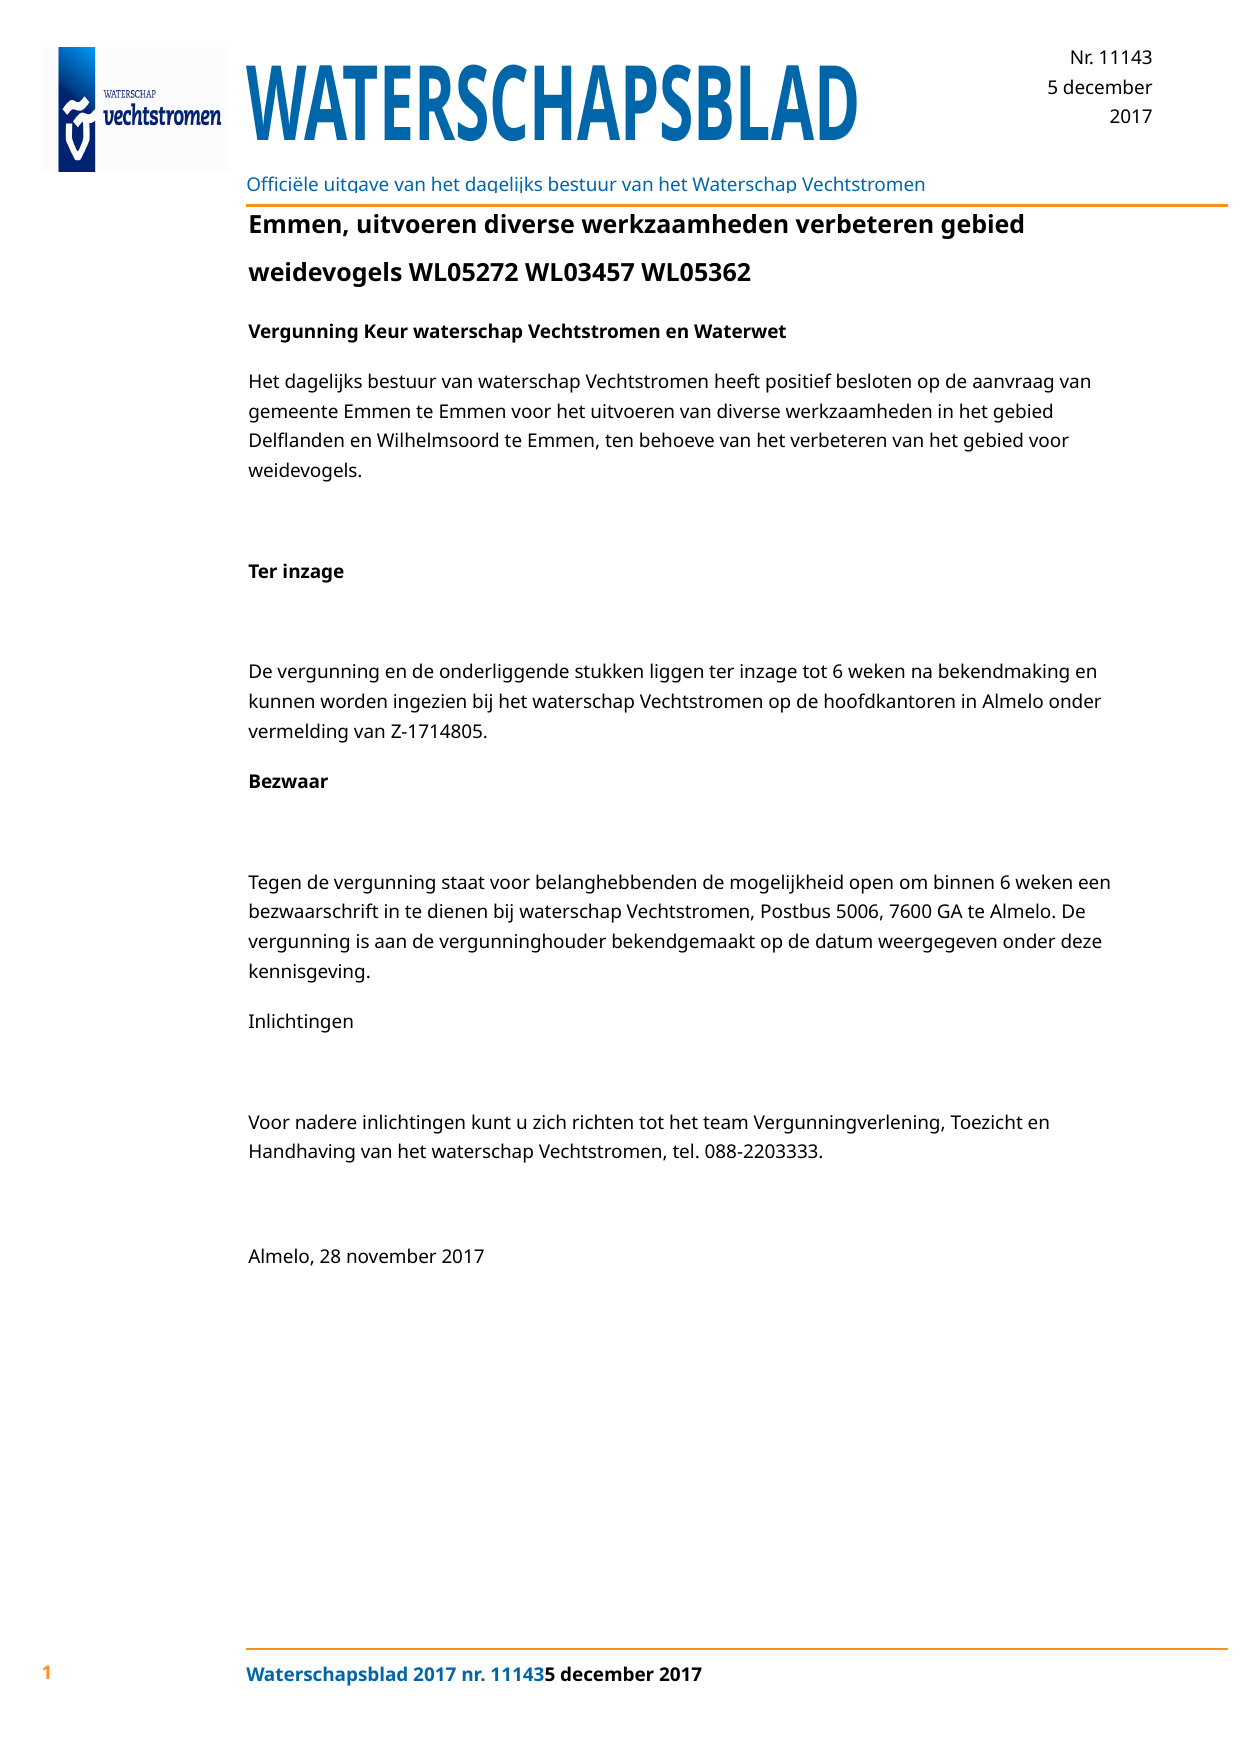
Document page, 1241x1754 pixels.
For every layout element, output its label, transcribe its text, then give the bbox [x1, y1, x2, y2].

text Tegen de vergunning staat voor belanghebbenden de mogelijkheid open om binnen 6 weken een bezwaarschrift in te dienen bij waterschap Vechtstromen, Postbus 5006, 7600 GA te Almelo. De vergunning is aan de vergunninghouder bekendgemaakt op de datum weergegeven onder deze kennisgeving. [248, 869, 1152, 984]
text Vergunning Keur waterschap Vechtstromen en Waterwet [248, 318, 1152, 344]
picture [41, 47, 231, 172]
text Het dagelijks bestuur van waterschap Vechtstromen heeft positief besloten op de aanvraag van gemeente Emmen te Emmen voor het uitvoeren van diverse werkzaamheden in het gebied Delflanden en Wilhelmsoord te Emmen, ten behoeve van het verbeteren van het gebied voor weidevogels. [248, 368, 1152, 483]
text Inlichtingen [248, 1008, 1152, 1034]
text Almelo, 28 november 2017 [248, 1243, 1152, 1269]
text Bezwaar [248, 768, 1152, 794]
text Emmen, uitvoeren diverse werkzaamheden verbeteren gebied weidevogels WL05272 WL03457 WL05362 [248, 207, 1152, 288]
text Voor nadere inlichtingen kunt u zich richten tot het team Vergunningverlening, Toezicht en Handhaving van het waterschap Vechtstromen, tel. 088-2203333. [248, 1109, 1152, 1164]
text Ter inzage [248, 558, 1152, 584]
text De vergunning en de onderliggende stukken liggen ter inzage tot 6 weken na bekendmaking en kunnen worden ingezien bij het waterschap Vechtstromen op de hoofdkantoren in Almelo onder vermelding van Z-1714805. [248, 659, 1152, 744]
